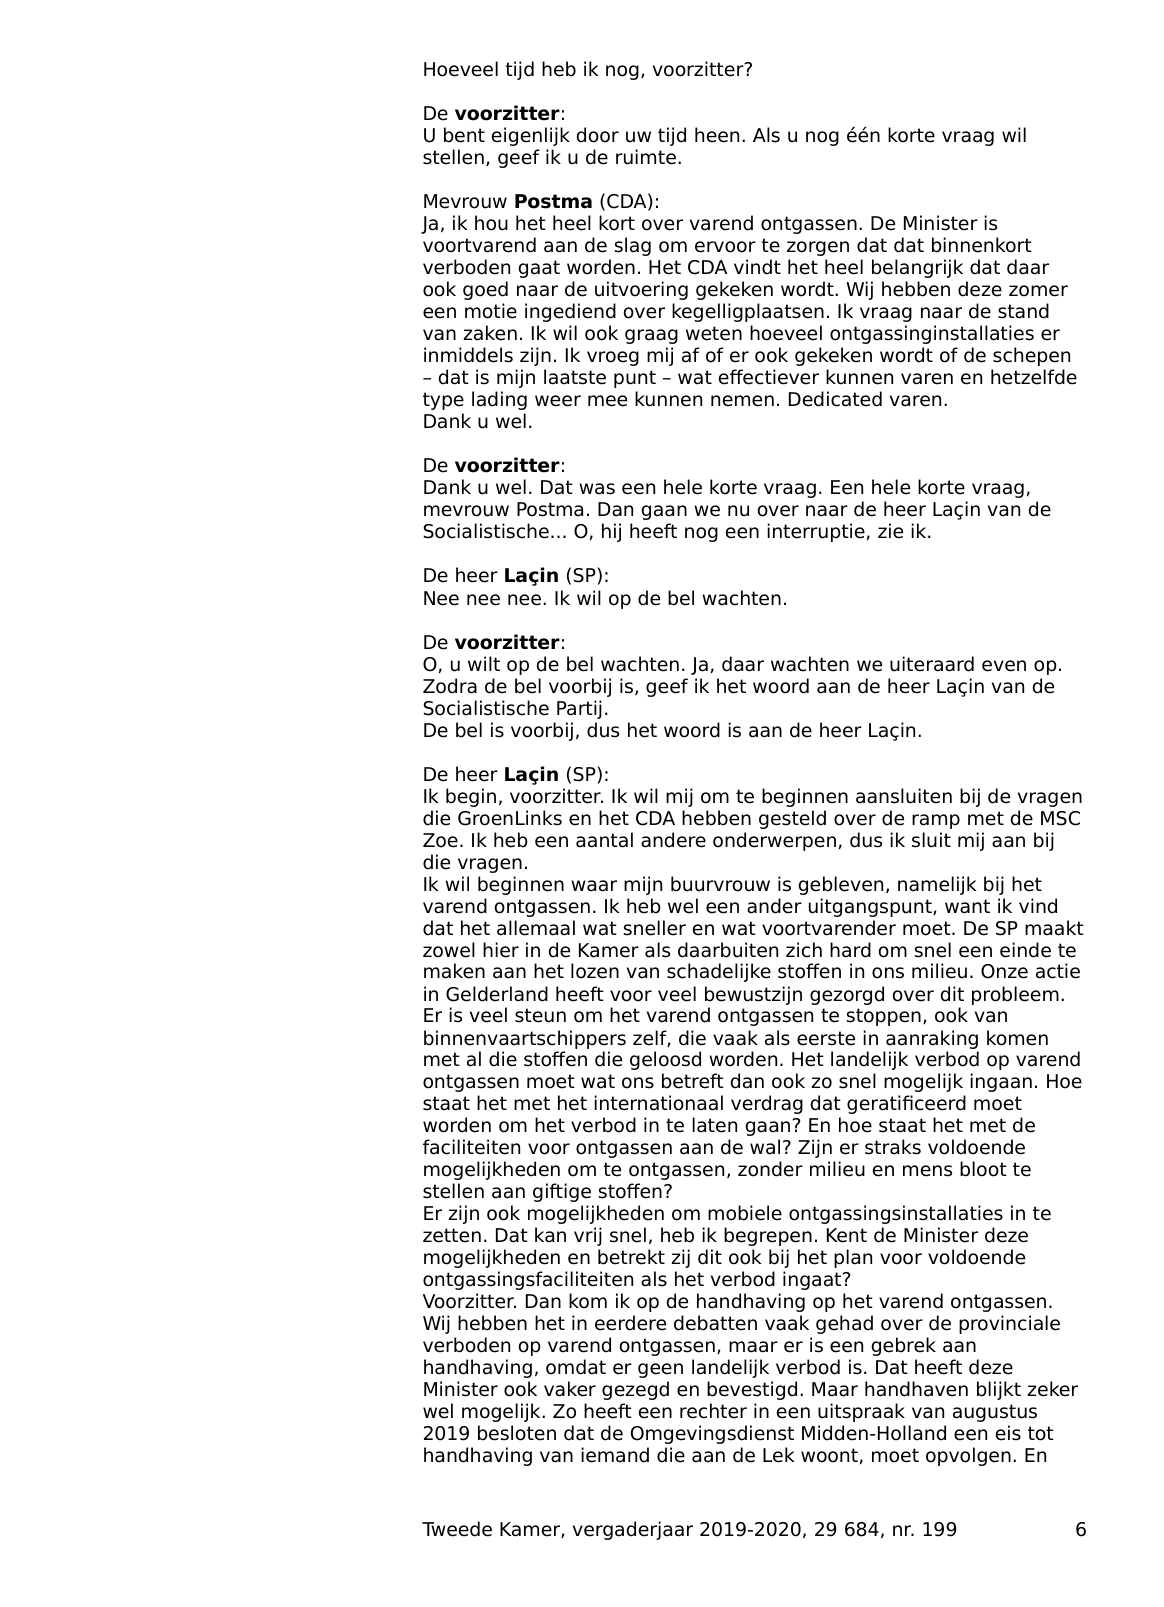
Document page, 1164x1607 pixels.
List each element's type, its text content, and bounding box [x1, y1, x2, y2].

text Ik wil beginnen waar mijn buurvrouw is gebleven, namelijk bij het varend ontgassen. Ik heb wel een ander uitgangspunt, want ik vind dat het allemaal wat sneller en wat voortvarender moet. De SP maakt zowel hier in de Kamer als daarbuiten zich hard om snel een einde te maken aan het lozen van schadelijke stoffen in ons milieu. Onze actie in Gelderland heeft voor veel bewustzijn gezorgd over dit probleem. Er is veel steun om het varend ontgassen te stoppen, ook van binnenvaartschippers zelf, die vaak als eerste in aanraking komen met al die stoffen die geloosd worden. Het landelijk verbod op varend ontgassen moet wat ons betreft dan ook zo snel mogelijk ingaan. Hoe staat het met het internationaal verdrag dat geratificeerd moet worden om het verbod in te laten gaan? En hoe staat het met de faciliteiten voor ontgassen aan de wal? Zijn er straks voldoende mogelijkheden om te ontgassen, zonder milieu en mens bloot te stellen aan giftige stoffen? [422, 873, 1087, 1203]
text Dank u wel. Dat was een hele korte vraag. Een hele korte vraag, mevrouw Postma. Dan gaan we nu over naar de heer Laçin van de Socialistische... O, hij heeft nog een interruptie, zie ik. [422, 477, 1087, 543]
text De heer Laçin (SP): [422, 764, 1087, 786]
text Nee nee nee. Ik wil op de bel wachten. [422, 587, 1087, 609]
text Voorzitter. Dan kom ik op de handhaving op het varend ontgassen. Wij hebben het in eerdere debatten vaak gehad over de provinciale verboden op varend ontgassen, maar er is een gebrek aan handhaving, omdat er geen landelijk verbod is. Dat heeft deze Minister ook vaker gezegd en bevestigd. Maar handhaven blijkt zeker wel mogelijk. Zo heeft een rechter in een uitspraak van augustus 2019 besloten dat de Omgevingsdienst Midden-Holland een eis tot handhaving van iemand die aan de Lek woont, moet opvolgen. En [422, 1291, 1087, 1467]
text Ja, ik hou het heel kort over varend ontgassen. De Minister is voortvarend aan de slag om ervoor te zorgen dat dat binnenkort verboden gaat worden. Het CDA vindt het heel belangrijk dat daar ook goed naar de uitvoering gekeken wordt. Wij hebben deze zomer een motie ingediend over kegelligplaatsen. Ik vraag naar de stand van zaken. Ik wil ook graag weten hoeveel ontgassinginstallaties er inmiddels zijn. Ik vroeg mij af of er ook gekeken wordt of de schepen – dat is mijn laatste punt – wat effectiever kunnen varen en hetzelfde type lading weer mee kunnen nemen. Dedicated varen. [422, 213, 1087, 411]
text U bent eigenlijk door uw tijd heen. Als u nog één korte vraag wil stellen, geef ik u de ruimte. [422, 125, 1087, 169]
text Ik begin, voorzitter. Ik wil mij om te beginnen aansluiten bij de vragen die GroenLinks en het CDA hebben gesteld over de ramp met de MSC Zoe. Ik heb een aantal andere onderwerpen, dus ik sluit mij aan bij die vragen. [422, 786, 1087, 873]
text Mevrouw Postma (CDA): [422, 191, 1087, 213]
text O, u wilt op de bel wachten. Ja, daar wachten we uiteraard even op. Zodra de bel voorbij is, geef ik het woord aan de heer Laçin van de Socialistische Partij. [422, 653, 1087, 719]
text Hoeveel tijd heb ik nog, voorzitter? [422, 59, 1087, 81]
text De voorzitter: [422, 632, 1087, 653]
text De voorzitter: [422, 103, 1087, 125]
text De heer Laçin (SP): [422, 565, 1087, 587]
text Er zijn ook mogelijkheden om mobiele ontgassingsinstallaties in te zetten. Dat kan vrij snel, heb ik begrepen. Kent de Minister deze mogelijkheden en betrekt zij dit ook bij het plan voor voldoende ontgassingsfaciliteiten als het verbod ingaat? [422, 1203, 1087, 1291]
text De voorzitter: [422, 455, 1087, 477]
text Dank u wel. [422, 411, 1087, 433]
text De bel is voorbij, dus het woord is aan de heer Laçin. [422, 719, 1087, 741]
